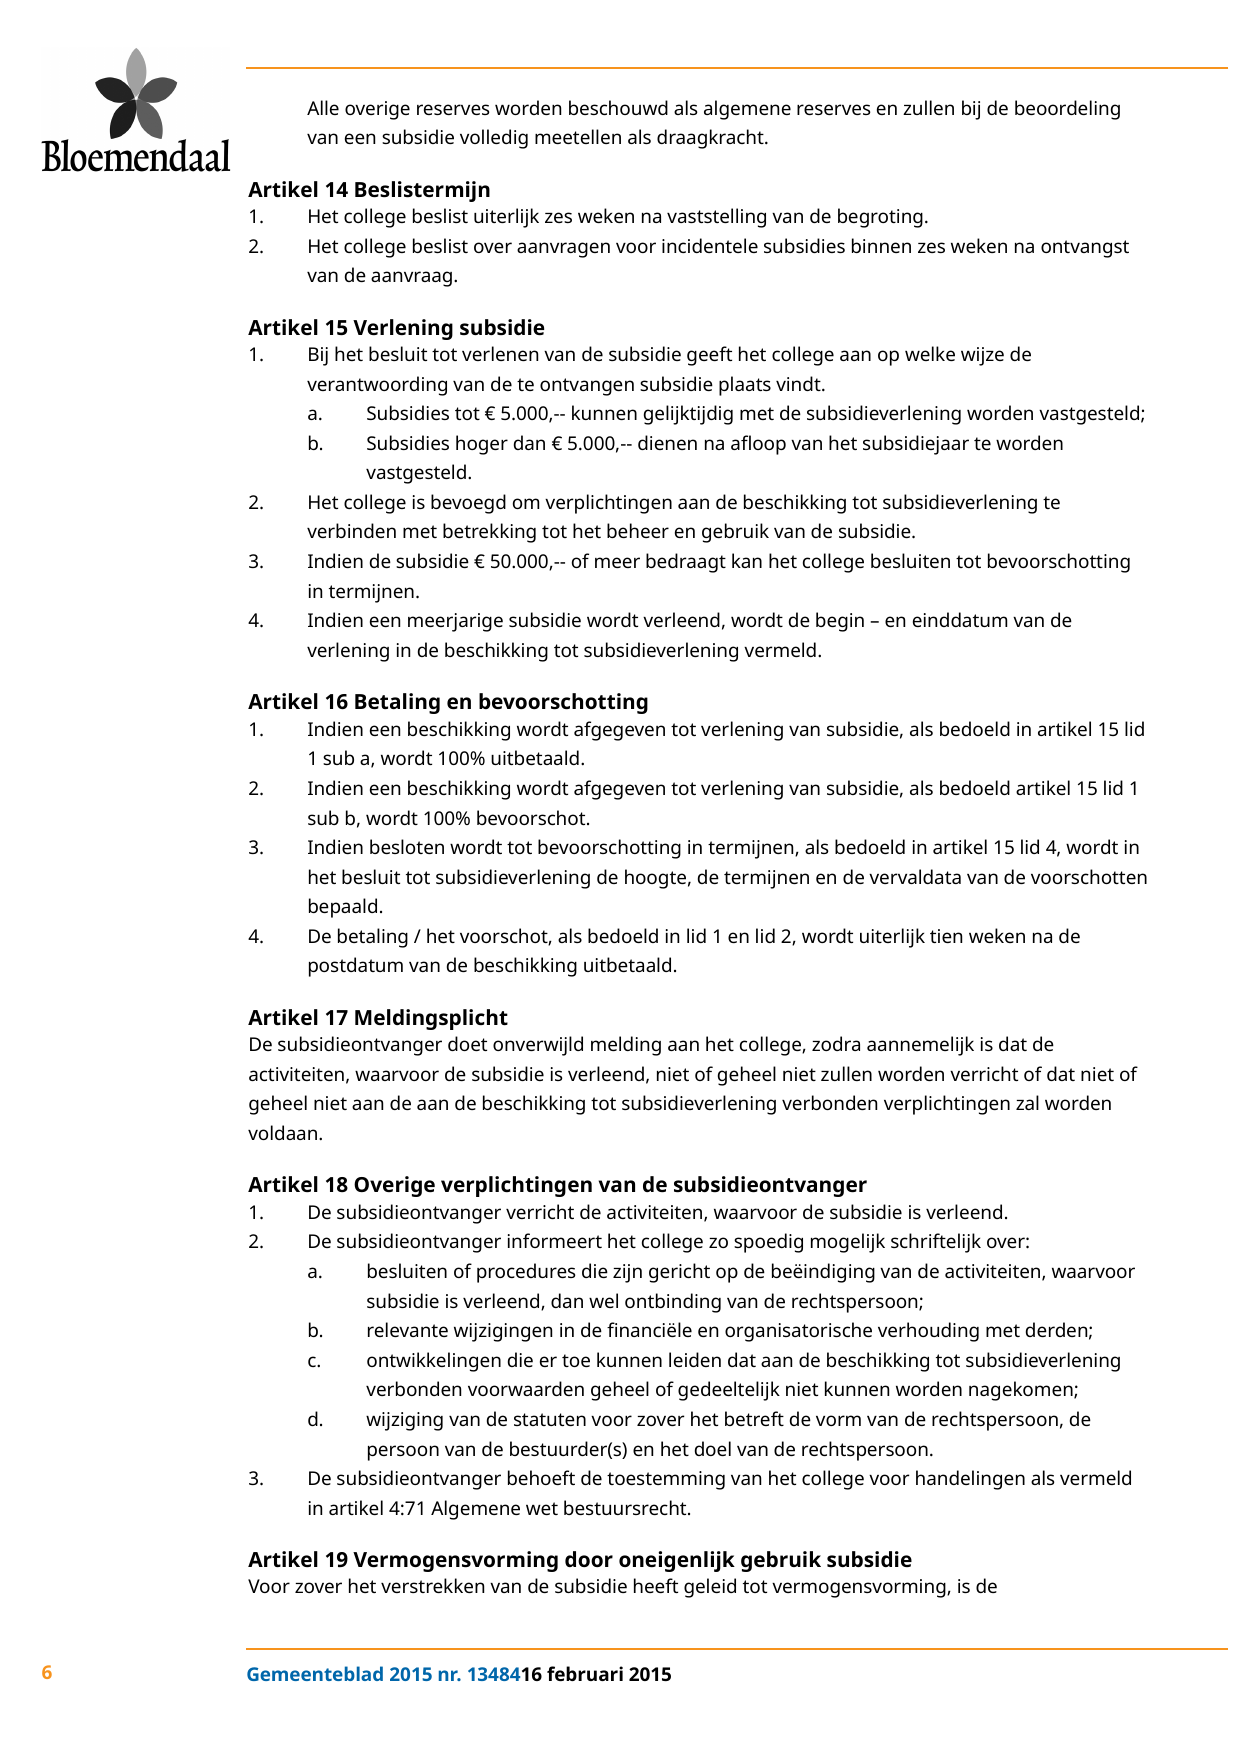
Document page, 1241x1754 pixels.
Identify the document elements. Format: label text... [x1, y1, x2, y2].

list Indien de subsidie € 50.000,-- of meer bedraagt kan het college besluiten tot bevoorschotting in termijnen. [248, 548, 1152, 604]
list De subsidieontvanger verricht de activiteiten, waarvoor de subsidie is verleend. [248, 1199, 1152, 1225]
list ontwikkelingen die er toe kunnen leiden dat aan de beschikking tot subsidieverlening verbonden voorwaarden geheel of gedeeltelijk niet kunnen worden nagekomen; [307, 1347, 1152, 1402]
list De betaling / het voorschot, als bedoeld in lid 1 en lid 2, wordt uiterlijk tien weken na de postdatum van de beschikking uitbetaald. [248, 923, 1152, 978]
text De subsidieontvanger doet onverwijld melding aan het college, zodra aannemelijk is dat de activiteiten, waarvoor de subsidie is verleend, niet of geheel niet zullen worden verricht of dat niet of geheel niet aan de aan de beschikking tot subsidieverlening verbonden verplichtingen zal worden voldaan. [248, 1031, 1152, 1146]
list besluiten of procedures die zijn gericht op de beëindiging van de activiteiten, waarvoor subsidie is verleend, dan wel ontbinding van de rechtspersoon; [307, 1258, 1152, 1313]
text Artikel 19 Vermogensvorming door oneigenlijk gebruik subsidie [248, 1545, 1152, 1574]
text Artikel 14 Beslistermijn [248, 175, 1152, 203]
list Het college beslist over aanvragen voor incidentele subsidies binnen zes weken na ontvangst van de aanvraag. [248, 233, 1152, 288]
text Voor zover het verstrekken van de subsidie heeft geleid tot vermogensvorming, is de [248, 1574, 1152, 1599]
text Artikel 15 Verlening subsidie [248, 313, 1152, 341]
list Indien een beschikking wordt afgegeven tot verlening van subsidie, als bedoeld in artikel 15 lid 1 sub a, wordt 100% uitbetaald. [248, 716, 1152, 771]
text Artikel 16 Betaling en bevoorschotting [248, 687, 1152, 716]
list Het college beslist uiterlijk zes weken na vaststelling van de begroting. [248, 203, 1152, 229]
list Het college is bevoegd om verplichtingen aan de beschikking tot subsidieverlening te verbinden met betrekking tot het beheer en gebruik van de subsidie. [248, 489, 1152, 544]
list relevante wijzigingen in de financiële en organisatorische verhouding met derden; [307, 1317, 1152, 1343]
list Indien een beschikking wordt afgegeven tot verlening van subsidie, als bedoeld artikel 15 lid 1 sub b, wordt 100% bevoorschot. [248, 775, 1152, 830]
list wijziging van de statuten voor zover het betreft de vorm van de rechtspersoon, de persoon van de bestuurder(s) en het doel van de rechtspersoon. [307, 1406, 1152, 1461]
list Alle overige reserves worden beschouwd als algemene reserves en zullen bij de beoordeling van een subsidie volledig meetellen als draagkracht. [248, 95, 1152, 150]
text Artikel 17 Meldingsplicht [248, 1003, 1152, 1031]
list Indien besloten wordt tot bevoorschotting in termijnen, als bedoeld in artikel 15 lid 4, wordt in het besluit tot subsidieverlening de hoogte, de termijnen en de vervaldata van de voorschotten bepaald. [248, 834, 1152, 919]
list Subsidies hoger dan € 5.000,-- dienen na afloop van het subsidiejaar te worden vastgesteld. [307, 430, 1152, 485]
list Subsidies tot € 5.000,-- kunnen gelijktijdig met de subsidieverlening worden vastgesteld; [307, 400, 1152, 426]
list De subsidieontvanger informeert het college zo spoedig mogelijk schriftelijk over: [248, 1229, 1152, 1254]
text Artikel 18 Overige verplichtingen van de subsidieontvanger [248, 1171, 1152, 1199]
list Indien een meerjarige subsidie wordt verleend, wordt de begin – en einddatum van de verlening in de beschikking tot subsidieverlening vermeld. [248, 607, 1152, 663]
list Bij het besluit tot verlenen van de subsidie geeft het college aan op welke wijze de verantwoording van de te ontvangen subsidie plaats vindt. [248, 341, 1152, 397]
picture [41, 47, 231, 172]
list De subsidieontvanger behoeft de toestemming van het college voor handelingen als vermeld in artikel 4:71 Algemene wet bestuursrecht. [248, 1465, 1152, 1521]
